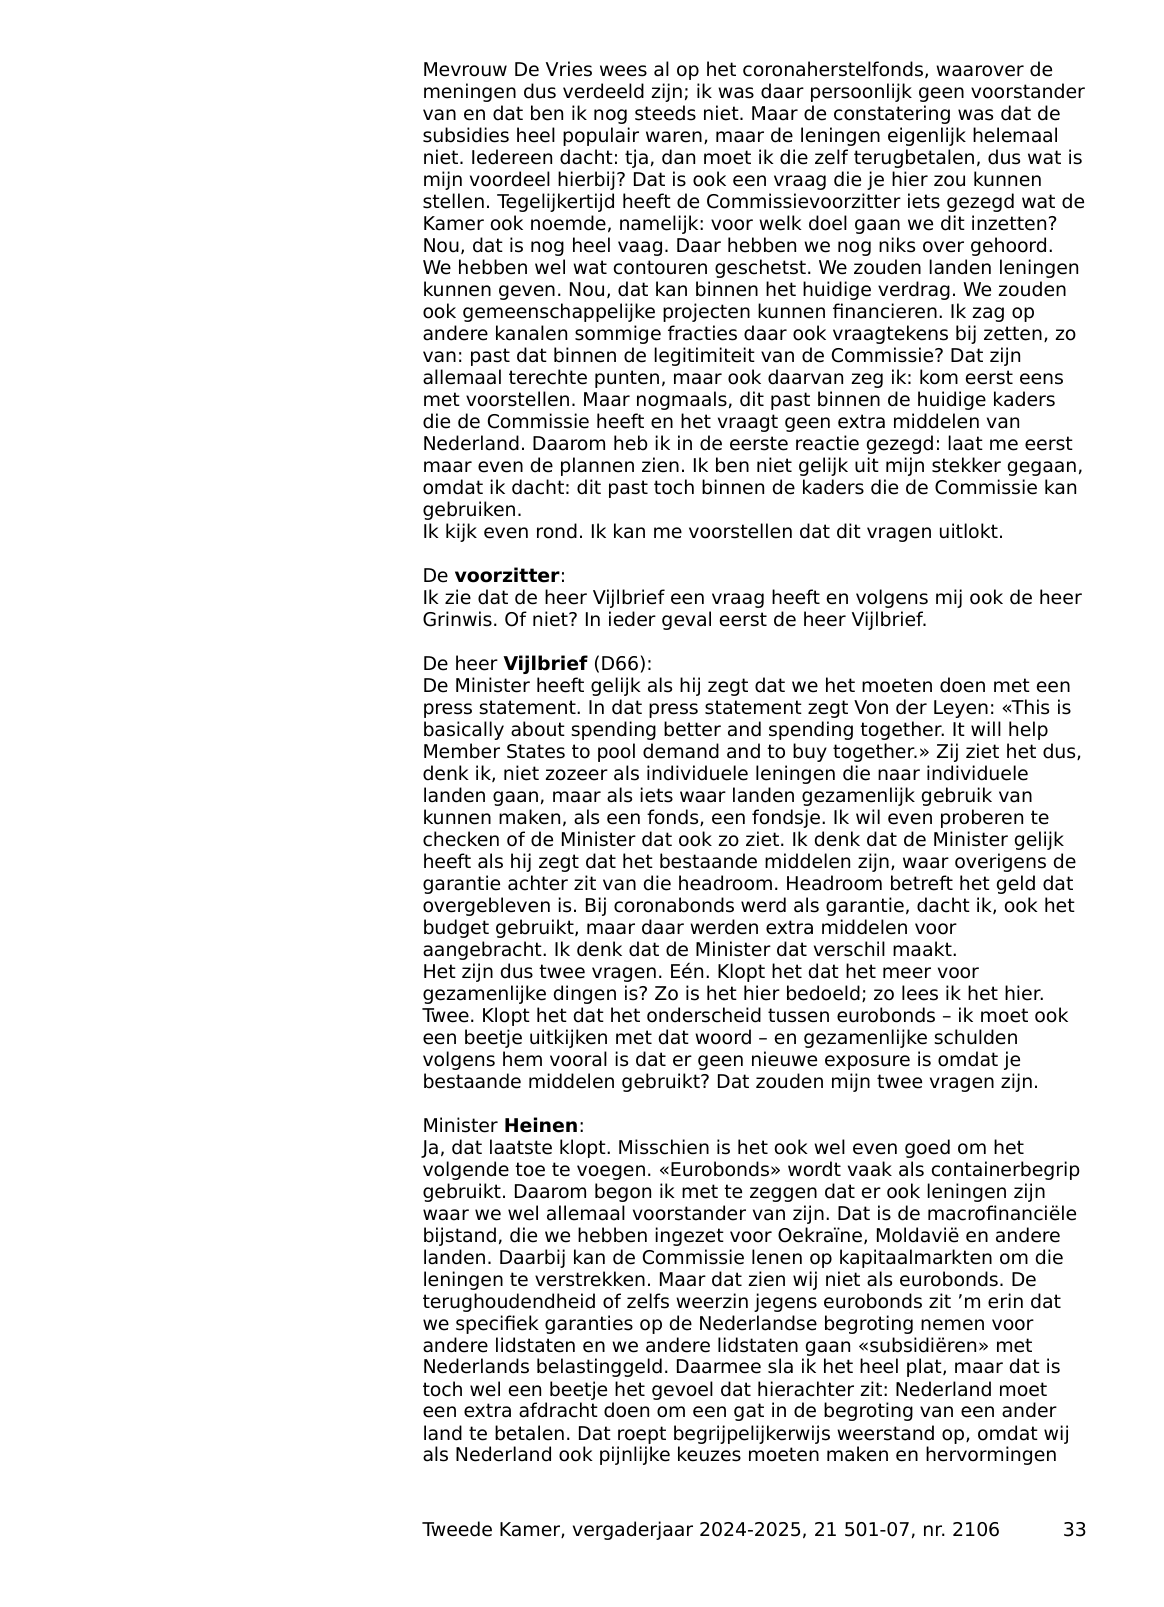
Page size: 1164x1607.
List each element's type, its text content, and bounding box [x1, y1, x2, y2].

text Minister Heinen: [422, 1115, 1087, 1137]
text De heer Vijlbrief (D66): [422, 653, 1087, 675]
text Ik zie dat de heer Vijlbrief een vraag heeft en volgens mij ook de heer Grinwis. Of niet? In ieder geval eerst de heer Vijlbrief. [422, 587, 1087, 631]
text De voorzitter: [422, 565, 1087, 587]
text De Minister heeft gelijk als hij zegt dat we het moeten doen met een press statement. In dat press statement zegt Von der Leyen: «This is basically about spending better and spending together. It will help Member States to pool demand and to buy together.» Zij ziet het dus, denk ik, niet zozeer als individuele leningen die naar individuele landen gaan, maar als iets waar landen gezamenlijk gebruik van kunnen maken, als een fonds, een fondsje. Ik wil even proberen te checken of de Minister dat ook zo ziet. Ik denk dat de Minister gelijk heeft als hij zegt dat het bestaande middelen zijn, waar overigens de garantie achter zit van die headroom. Headroom betreft het geld dat overgebleven is. Bij coronabonds werd als garantie, dacht ik, ook het budget gebruikt, maar daar werden extra middelen voor aangebracht. Ik denk dat de Minister dat verschil maakt. [422, 675, 1087, 961]
text Ja, dat laatste klopt. Misschien is het ook wel even goed om het volgende toe te voegen. «Eurobonds» wordt vaak als containerbegrip gebruikt. Daarom begon ik met te zeggen dat er ook leningen zijn waar we wel allemaal voorstander van zijn. Dat is de macrofinanciële bijstand, die we hebben ingezet voor Oekraïne, Moldavië en andere landen. Daarbij kan de Commissie lenen op kapitaalmarkten om die leningen te verstrekken. Maar dat zien wij niet als eurobonds. De terughoudendheid of zelfs weerzin jegens eurobonds zit ’m erin dat we specifiek garanties op de Nederlandse begroting nemen voor andere lidstaten en we andere lidstaten gaan «subsidiëren» met Nederlands belastinggeld. Daarmee sla ik het heel plat, maar dat is toch wel een beetje het gevoel dat hierachter zit: Nederland moet een extra afdracht doen om een gat in de begroting van een ander land te betalen. Dat roept begrijpelijkerwijs weerstand op, omdat wij als Nederland ook pijnlijke keuzes moeten maken en hervormingen [422, 1137, 1087, 1466]
text Ik kijk even rond. Ik kan me voorstellen dat dit vragen uitlokt. [422, 521, 1087, 543]
text Mevrouw De Vries wees al op het coronaherstelfonds, waarover de meningen dus verdeeld zijn; ik was daar persoonlijk geen voorstander van en dat ben ik nog steeds niet. Maar de constatering was dat de subsidies heel populair waren, maar de leningen eigenlijk helemaal niet. Iedereen dacht: tja, dan moet ik die zelf terugbetalen, dus wat is mijn voordeel hierbij? Dat is ook een vraag die je hier zou kunnen stellen. Tegelijkertijd heeft de Commissievoorzitter iets gezegd wat de Kamer ook noemde, namelijk: voor welk doel gaan we dit inzetten? Nou, dat is nog heel vaag. Daar hebben we nog niks over gehoord. We hebben wel wat contouren geschetst. We zouden landen leningen kunnen geven. Nou, dat kan binnen het huidige verdrag. We zouden ook gemeenschappelijke projecten kunnen financieren. Ik zag op andere kanalen sommige fracties daar ook vraagtekens bij zetten, zo van: past dat binnen de legitimiteit van de Commissie? Dat zijn allemaal terechte punten, maar ook daarvan zeg ik: kom eerst eens met voorstellen. Maar nogmaals, dit past binnen de huidige kaders die de Commissie heeft en het vraagt geen extra middelen van Nederland. Daarom heb ik in de eerste reactie gezegd: laat me eerst maar even de plannen zien. Ik ben niet gelijk uit mijn stekker gegaan, omdat ik dacht: dit past toch binnen de kaders die de Commissie kan gebruiken. [422, 59, 1087, 521]
text Het zijn dus twee vragen. Eén. Klopt het dat het meer voor gezamenlijke dingen is? Zo is het hier bedoeld; zo lees ik het hier. Twee. Klopt het dat het onderscheid tussen eurobonds – ik moet ook een beetje uitkijken met dat woord – en gezamenlijke schulden volgens hem vooral is dat er geen nieuwe exposure is omdat je bestaande middelen gebruikt? Dat zouden mijn twee vragen zijn. [422, 961, 1087, 1092]
